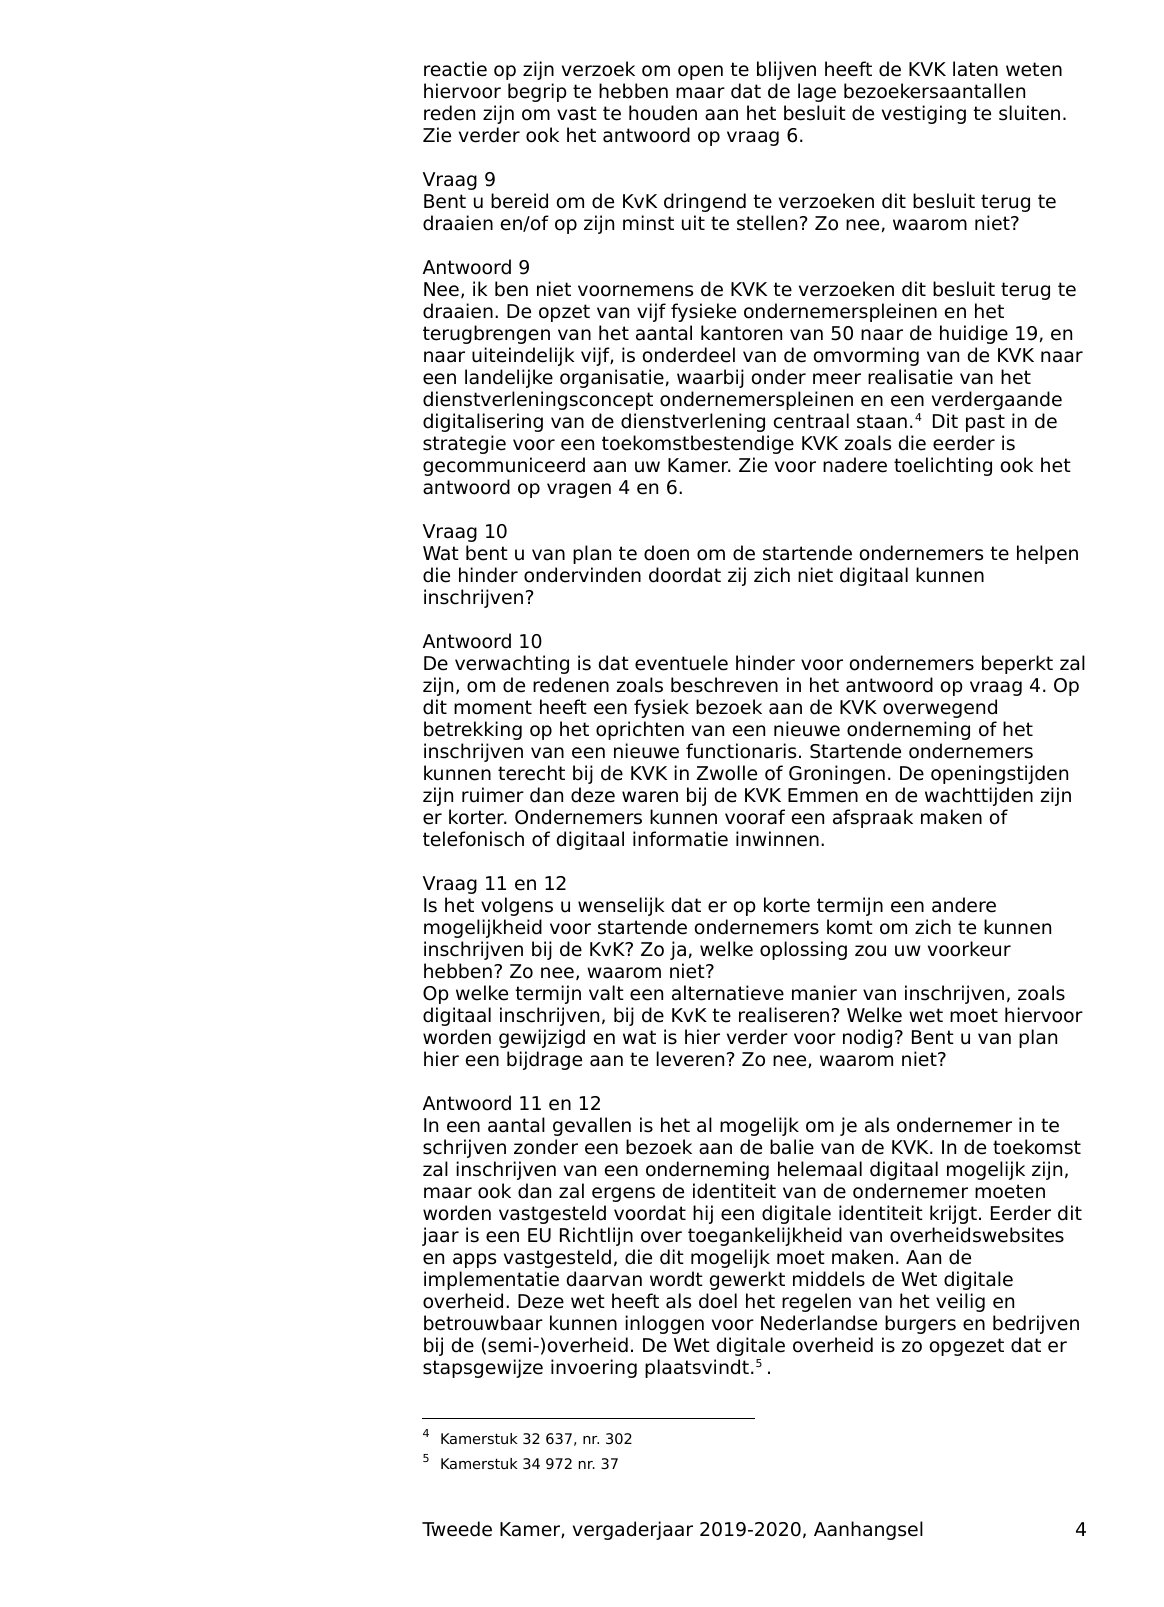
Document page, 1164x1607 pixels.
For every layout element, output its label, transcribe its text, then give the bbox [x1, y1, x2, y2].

text Kamerstuk 32 637, nr. 302 [422, 1427, 1087, 1449]
text Bent u bereid om de KvK dringend te verzoeken dit besluit terug te draaien en/of op zijn minst uit te stellen? Zo nee, waarom niet? [422, 191, 1087, 235]
text Vraag 9 [422, 169, 1087, 191]
text Antwoord 9 [422, 257, 1087, 279]
text Kamerstuk 34 972 nr. 37 [422, 1452, 1087, 1474]
text Antwoord 10 [422, 631, 1087, 653]
text Antwoord 11 en 12 [422, 1093, 1087, 1115]
text Op welke termijn valt een alternatieve manier van inschrijven, zoals digitaal inschrijven, bij de KvK te realiseren? Welke wet moet hiervoor worden gewijzigd en wat is hier verder voor nodig? Bent u van plan hier een bijdrage aan te leveren? Zo nee, waarom niet? [422, 983, 1087, 1071]
text Wat bent u van plan te doen om de startende ondernemers te helpen die hinder ondervinden doordat zij zich niet digitaal kunnen inschrijven? [422, 543, 1087, 609]
text De verwachting is dat eventuele hinder voor ondernemers beperkt zal zijn, om de redenen zoals beschreven in het antwoord op vraag 4. Op dit moment heeft een fysiek bezoek aan de KVK overwegend betrekking op het oprichten van een nieuwe onderneming of het inschrijven van een nieuwe functionaris. Startende ondernemers kunnen terecht bij de KVK in Zwolle of Groningen. De openingstijden zijn ruimer dan deze waren bij de KVK Emmen en de wachttijden zijn er korter. Ondernemers kunnen vooraf een afspraak maken of telefonisch of digitaal informatie inwinnen. [422, 653, 1087, 851]
text Vraag 11 en 12 [422, 873, 1087, 895]
text Nee, ik ben niet voornemens de KVK te verzoeken dit besluit terug te draaien. De opzet van vijf fysieke ondernemerspleinen en het terugbrengen van het aantal kantoren van 50 naar de huidige 19, en naar uiteindelijk vijf, is onderdeel van de omvorming van de KVK naar een landelijke organisatie, waarbij onder meer realisatie van het dienstverleningsconcept ondernemerspleinen en een verdergaande digitalisering van de dienstverlening centraal staan. Dit past in de strategie voor een toekomstbestendige KVK zoals die eerder is gecommuniceerd aan uw Kamer. Zie voor nadere toelichting ook het antwoord op vragen 4 en 6. [422, 279, 1087, 499]
text In een aantal gevallen is het al mogelijk om je als ondernemer in te schrijven zonder een bezoek aan de balie van de KVK. In de toekomst zal inschrijven van een onderneming helemaal digitaal mogelijk zijn, maar ook dan zal ergens de identiteit van de ondernemer moeten worden vastgesteld voordat hij een digitale identiteit krijgt. Eerder dit jaar is een EU Richtlijn over toegankelijkheid van overheidswebsites en apps vastgesteld, die dit mogelijk moet maken. Aan de implementatie daarvan wordt gewerkt middels de Wet digitale overheid. Deze wet heeft als doel het regelen van het veilig en betrouwbaar kunnen inloggen voor Nederlandse burgers en bedrijven bij de (semi-)overheid. De Wet digitale overheid is zo opgezet dat er stapsgewijze invoering plaatsvindt.. [422, 1115, 1087, 1379]
text reactie op zijn verzoek om open te blijven heeft de KVK laten weten hiervoor begrip te hebben maar dat de lage bezoekersaantallen reden zijn om vast te houden aan het besluit de vestiging te sluiten. Zie verder ook het antwoord op vraag 6. [422, 59, 1087, 147]
text Is het volgens u wenselijk dat er op korte termijn een andere mogelijkheid voor startende ondernemers komt om zich te kunnen inschrijven bij de KvK? Zo ja, welke oplossing zou uw voorkeur hebben? Zo nee, waarom niet? [422, 895, 1087, 983]
text Vraag 10 [422, 521, 1087, 543]
